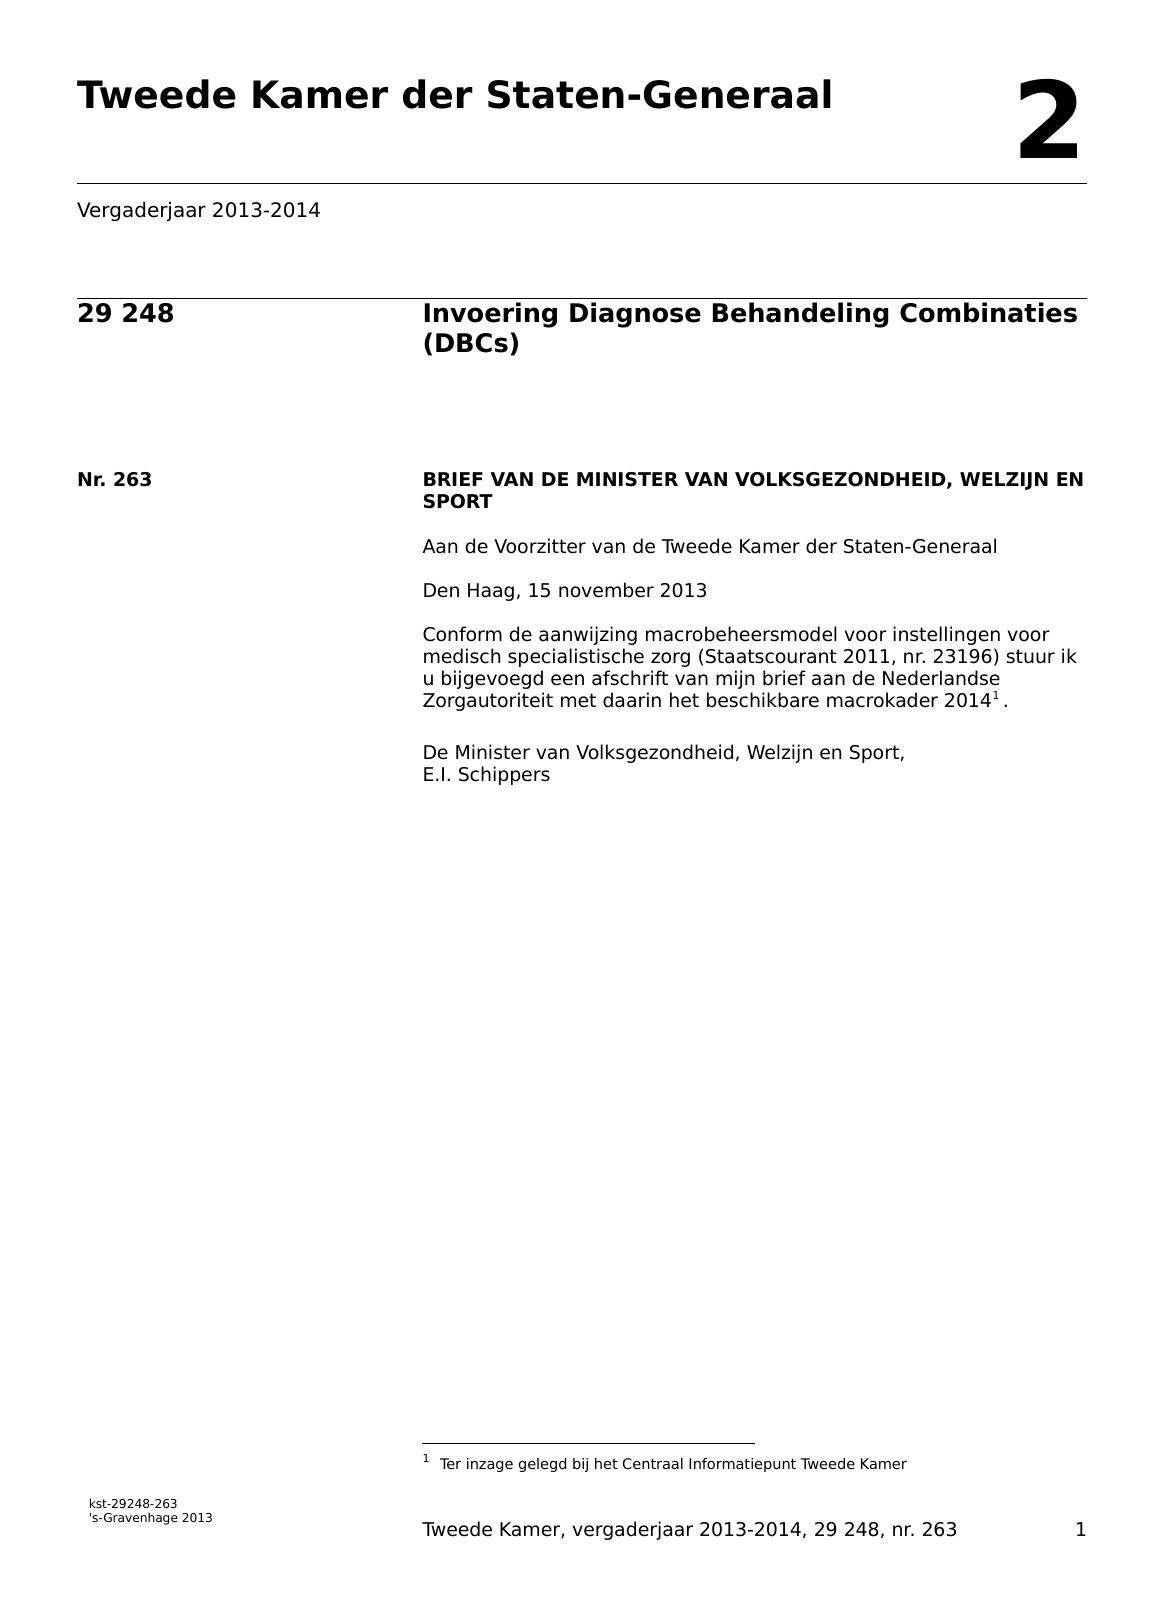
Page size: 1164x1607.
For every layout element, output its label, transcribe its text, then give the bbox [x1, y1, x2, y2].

table_cell Vergaderjaar 2013-2014 [77, 184, 1087, 298]
text 's-Gravenhage 2013 [88, 1511, 323, 1525]
subtitle Nr. 263 BRIEF VAN DE MINISTER VAN VOLKSGEZONDHEID, WELZIJN EN SPORT [77, 469, 1087, 513]
subtitle 29 248 Invoering Diagnose Behandeling Combinaties (DBCs) [77, 299, 1087, 358]
text Ter inzage gelegd bij het Centraal Informatiepunt Tweede Kamer [422, 1452, 1087, 1474]
table_header Tweede Kamer der Staten-Generaal [77, 59, 886, 183]
text Conform de aanwijzing macrobeheersmodel voor instellingen voor medisch specialistische zorg (Staatscourant 2011, nr. 23196) stuur ik u bijgevoegd een afschrift van mijn brief aan de Nederlandse Zorgautoriteit met daarin het beschikbare macrokader 2014. [422, 624, 1087, 712]
text Den Haag, 15 november 2013 [422, 580, 1087, 602]
text Aan de Voorzitter van de Tweede Kamer der Staten-Generaal [422, 536, 1087, 557]
text kst-29248-263 [88, 1497, 323, 1511]
text De Minister van Volksgezondheid, Welzijn en Sport, E.I. Schippers [422, 742, 1087, 786]
table_header 2 [886, 59, 1087, 183]
